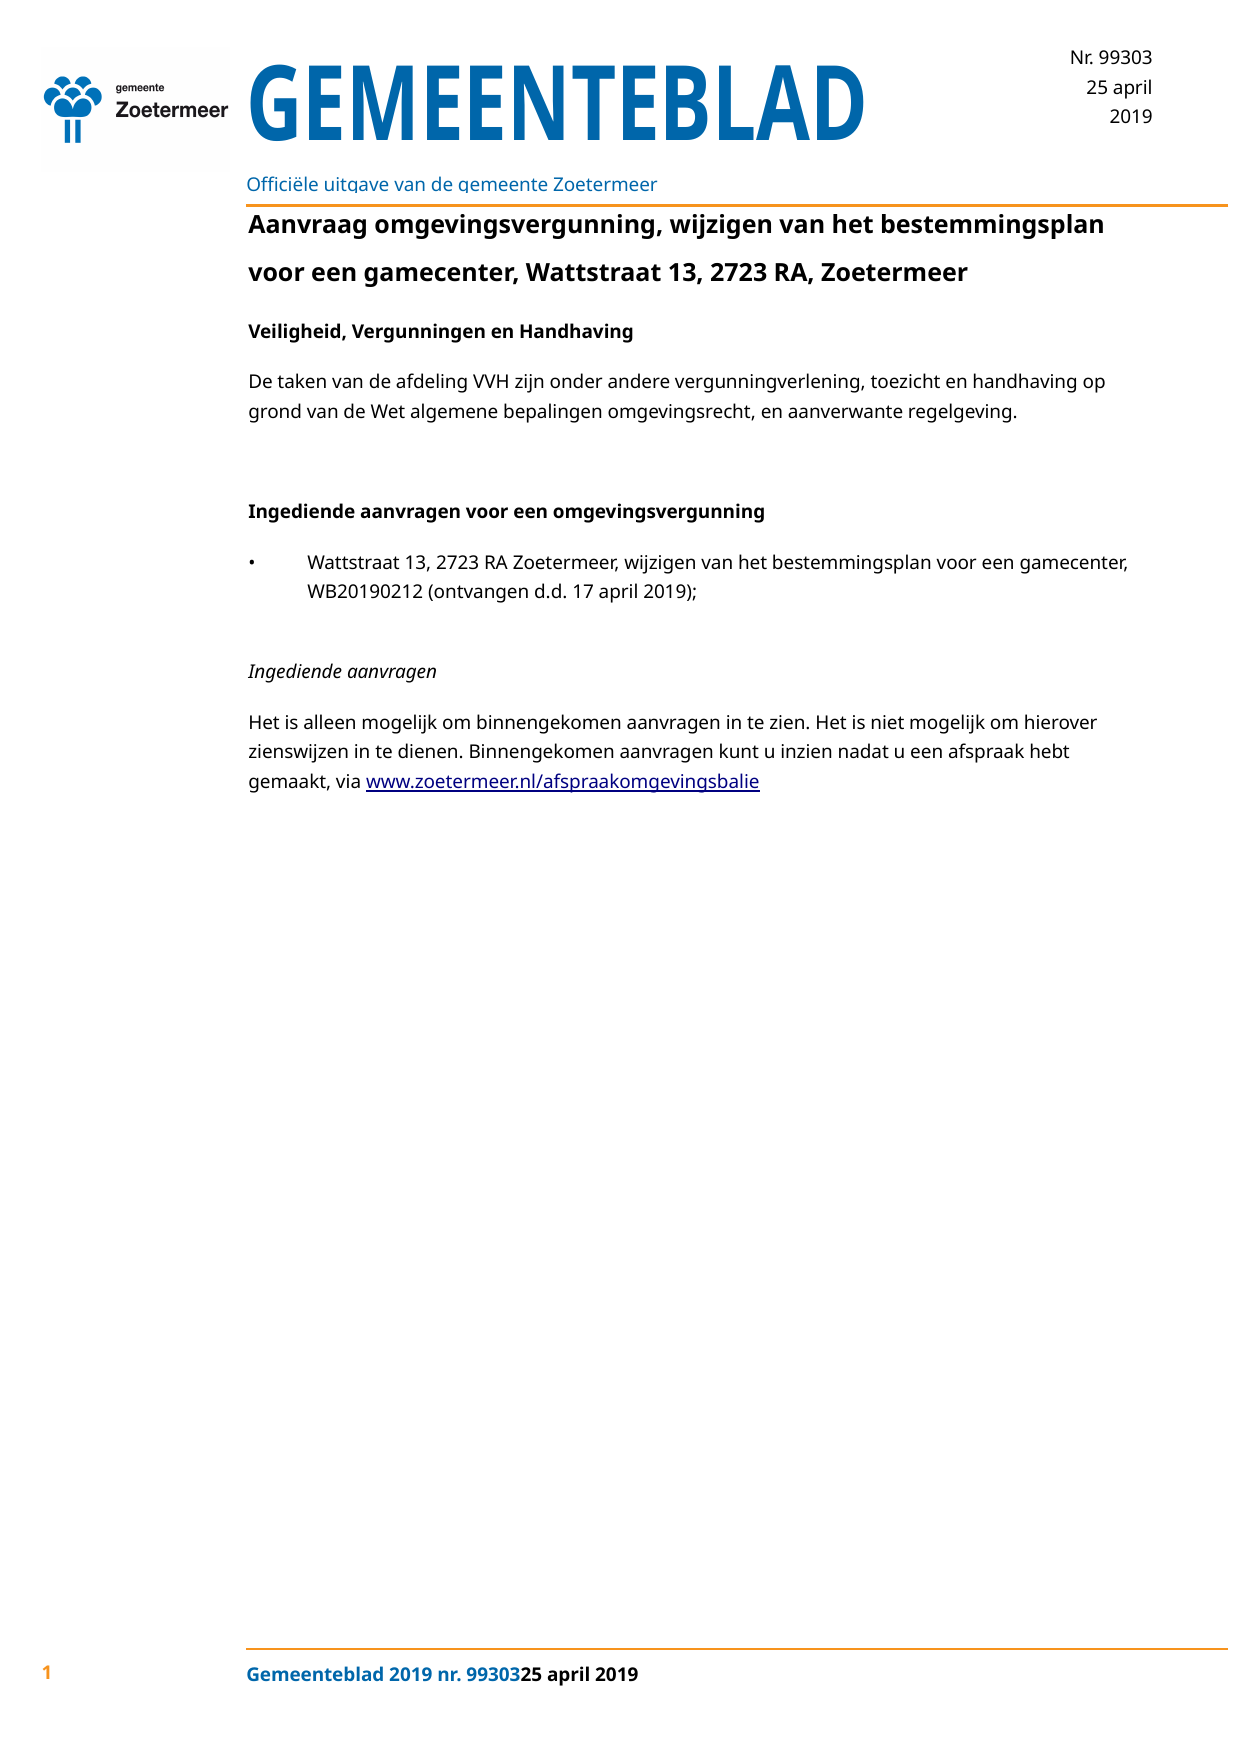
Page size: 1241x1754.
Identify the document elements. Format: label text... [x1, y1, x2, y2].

text Veiligheid, Vergunningen en Handhaving [248, 318, 1152, 344]
picture [41, 47, 231, 172]
text De taken van de afdeling VVH zijn onder andere vergunningverlening, toezicht en handhaving op grond van de Wet algemene bepalingen omgevingsrecht, en aanverwante regelgeving. [248, 368, 1152, 424]
text Het is alleen mogelijk om binnengekomen aanvragen in te zien. Het is niet mogelijk om hierover zienswijzen in te dienen. Binnengekomen aanvragen kunt u inzien nadat u een afspraak hebt gemaakt, via www.zoetermeer.nl/afspraakomgevingsbalie [248, 709, 1152, 794]
text Ingediende aanvragen [248, 659, 1152, 684]
text Ingediende aanvragen voor een omgevingsvergunning [248, 499, 1152, 524]
text Aanvraag omgevingsvergunning, wijzigen van het bestemmingsplan voor een gamecenter, Wattstraat 13, 2723 RA, Zoetermeer [248, 207, 1152, 288]
list Wattstraat 13, 2723 RA Zoetermeer, wijzigen van het bestemmingsplan voor een gamecenter, WB20190212 (ontvangen d.d. 17 april 2019); [248, 549, 1152, 604]
